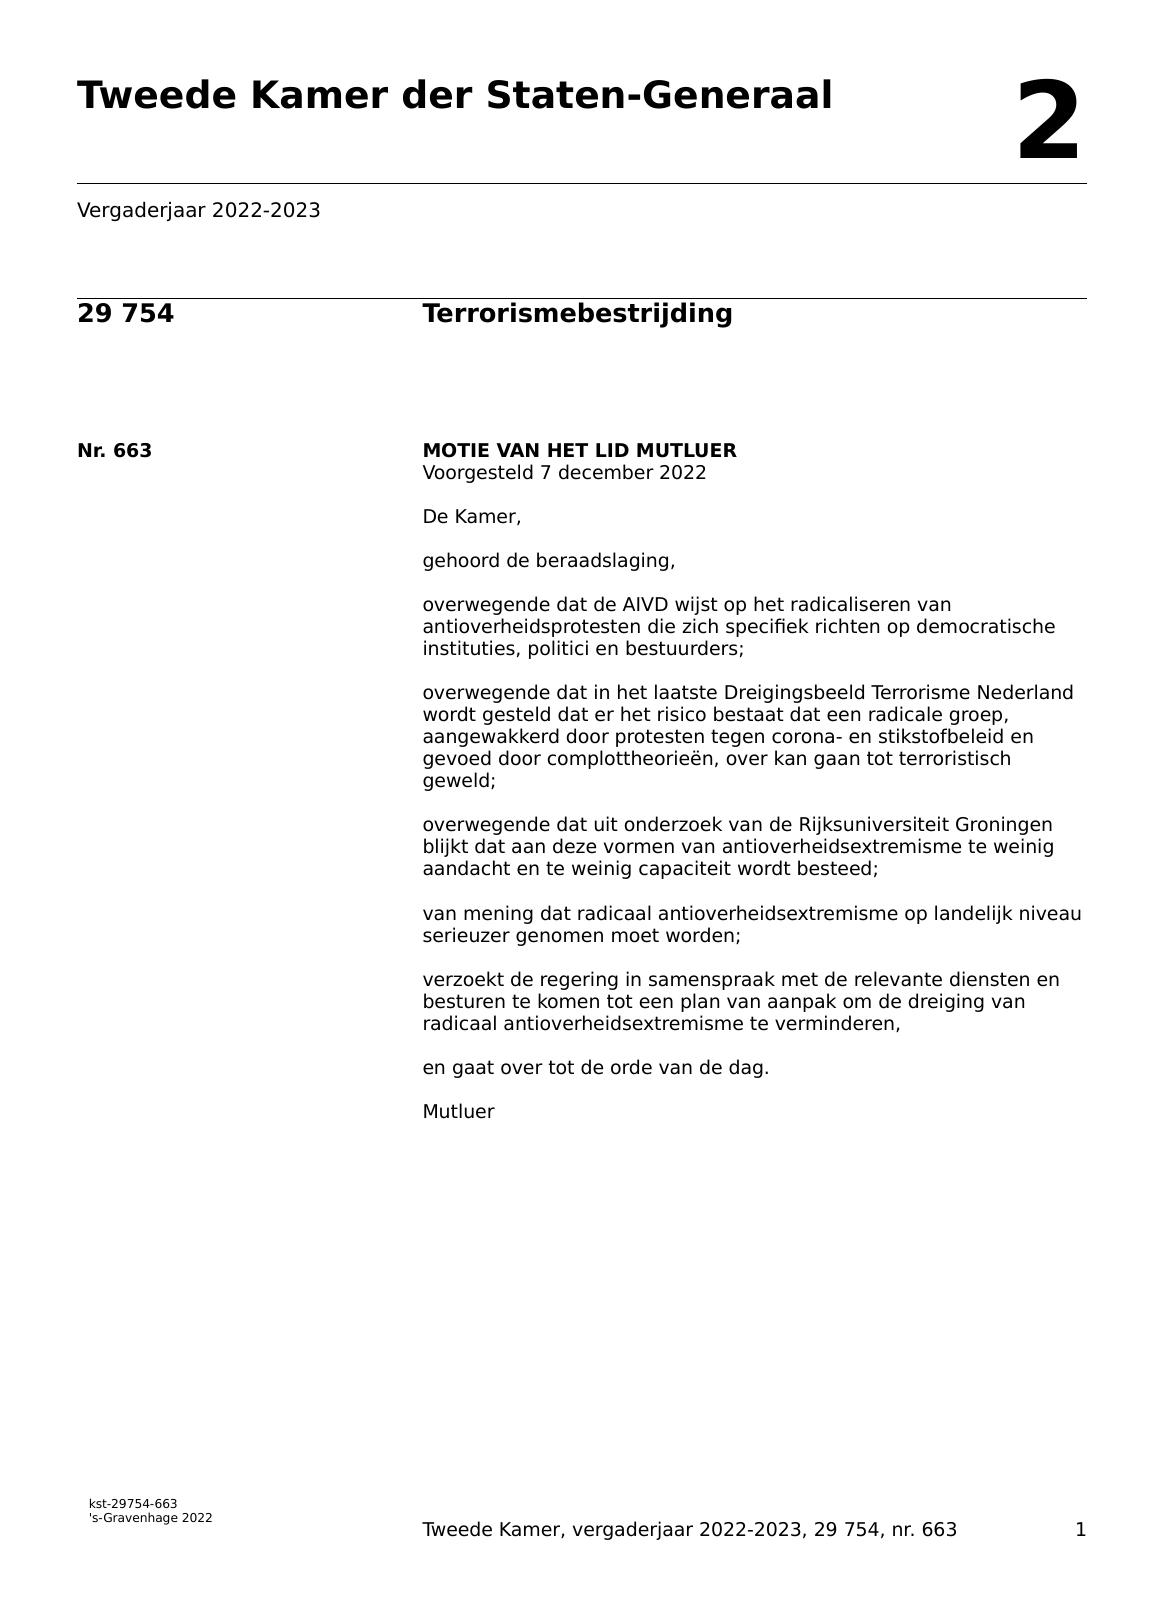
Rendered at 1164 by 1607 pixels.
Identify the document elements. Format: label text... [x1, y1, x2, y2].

text verzoekt de regering in samenspraak met de relevante diensten en besturen te komen tot een plan van aanpak om de dreiging van radicaal antioverheidsextremisme te verminderen, [422, 969, 1087, 1034]
subtitle 29 754 Terrorismebestrijding [77, 299, 1087, 329]
text 's-Gravenhage 2022 [88, 1511, 323, 1525]
table_header 2 [886, 59, 1087, 183]
text Voorgesteld 7 december 2022 [422, 462, 1087, 484]
text gehoord de beraadslaging, [422, 550, 1087, 572]
text en gaat over tot de orde van de dag. [422, 1057, 1087, 1079]
text De Kamer, [422, 506, 1087, 528]
text overwegende dat in het laatste Dreigingsbeeld Terrorisme Nederland wordt gesteld dat er het risico bestaat dat een radicale groep, aangewakkerd door protesten tegen corona- en stikstofbeleid en gevoed door complottheorieën, over kan gaan tot terroristisch geweld; [422, 682, 1087, 792]
table_cell Vergaderjaar 2022-2023 [77, 184, 1087, 298]
text overwegende dat de AIVD wijst op het radicaliseren van antioverheidsprotesten die zich specifiek richten op democratische instituties, politici en bestuurders; [422, 594, 1087, 660]
subtitle Nr. 663 MOTIE VAN HET LID MUTLUER [77, 440, 1087, 462]
text Mutluer [422, 1101, 1087, 1123]
table_header Tweede Kamer der Staten-Generaal [77, 59, 886, 183]
text van mening dat radicaal antioverheidsextremisme op landelijk niveau serieuzer genomen moet worden; [422, 902, 1087, 946]
text overwegende dat uit onderzoek van de Rijksuniversiteit Groningen blijkt dat aan deze vormen van antioverheidsextremisme te weinig aandacht en te weinig capaciteit wordt besteed; [422, 814, 1087, 880]
text kst-29754-663 [88, 1497, 323, 1511]
